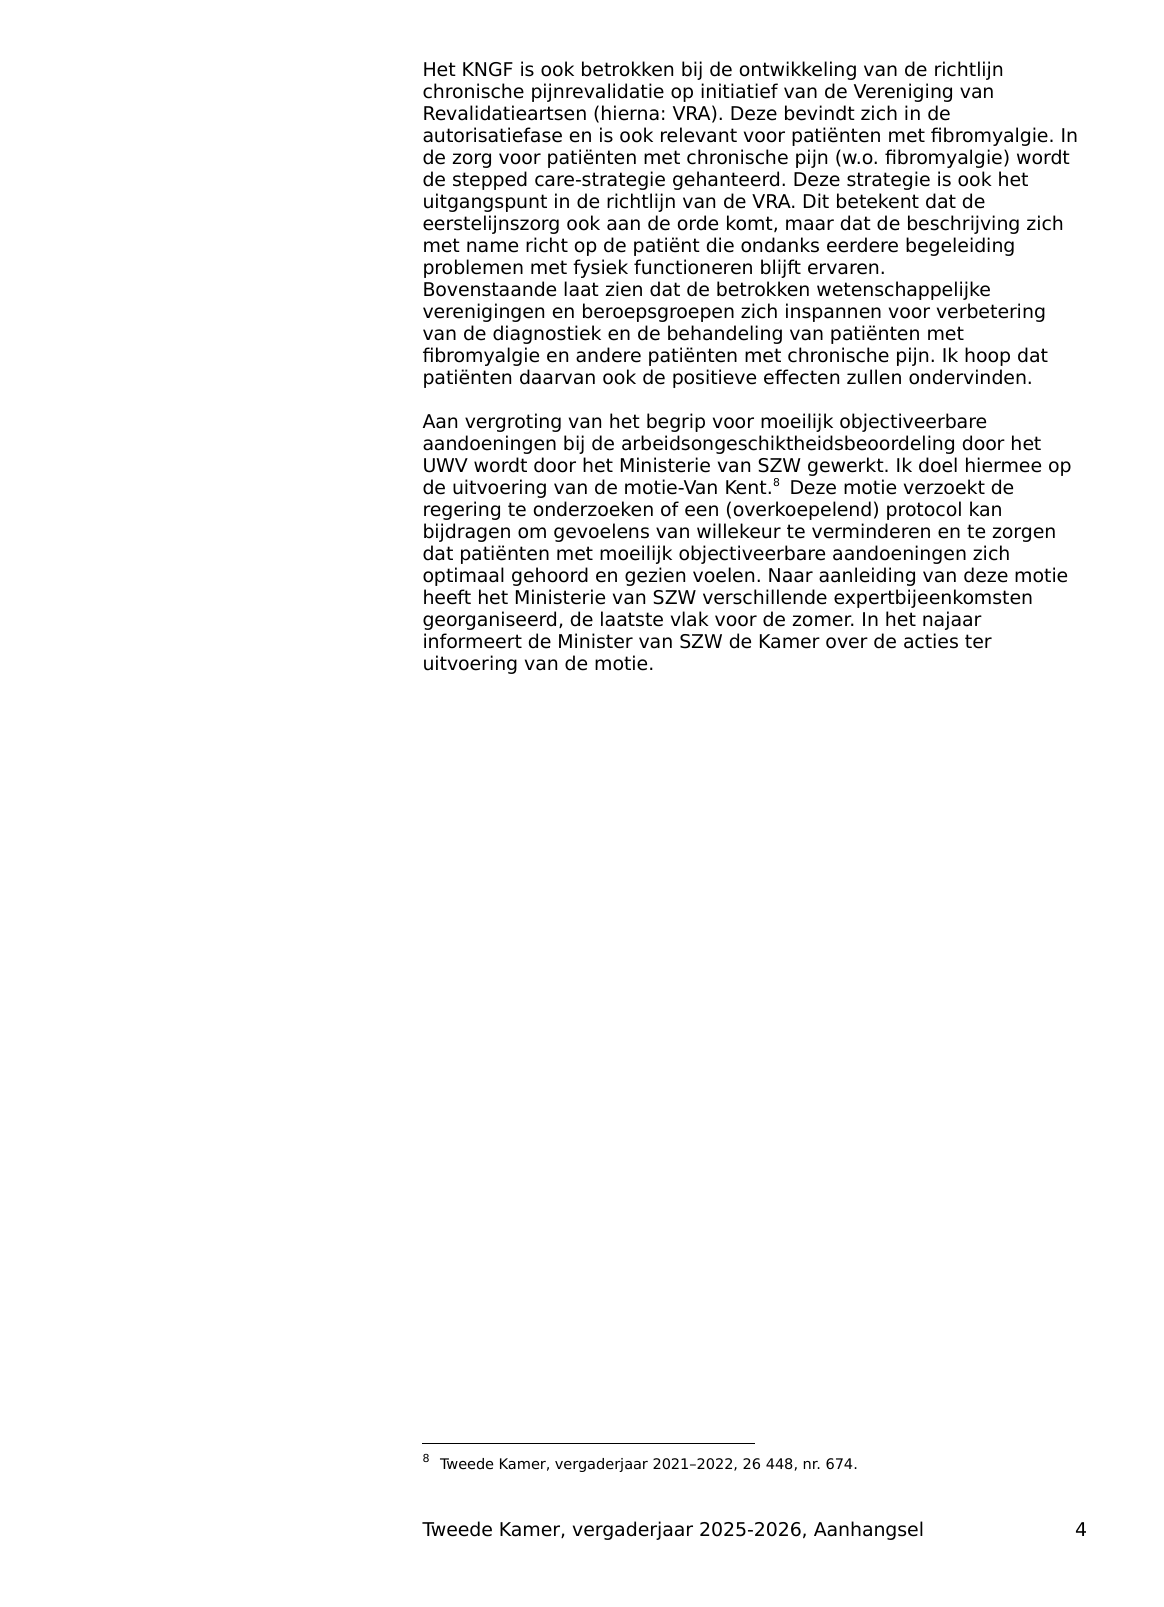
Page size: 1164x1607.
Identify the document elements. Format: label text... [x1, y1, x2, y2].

text Aan vergroting van het begrip voor moeilijk objectiveerbare aandoeningen bij de arbeidsongeschiktheidsbeoordeling door het UWV wordt door het Ministerie van SZW gewerkt. Ik doel hiermee op de uitvoering van de motie-Van Kent. Deze motie verzoekt de regering te onderzoeken of een (overkoepelend) protocol kan bijdragen om gevoelens van willekeur te verminderen en te zorgen dat patiënten met moeilijk objectiveerbare aandoeningen zich optimaal gehoord en gezien voelen. Naar aanleiding van deze motie heeft het Ministerie van SZW verschillende expertbijeenkomsten georganiseerd, de laatste vlak voor de zomer. In het najaar informeert de Minister van SZW de Kamer over de acties ter uitvoering van de motie. [422, 411, 1087, 675]
text Het KNGF is ook betrokken bij de ontwikkeling van de richtlijn chronische pijnrevalidatie op initiatief van de Vereniging van Revalidatieartsen (hierna: VRA). Deze bevindt zich in de autorisatiefase en is ook relevant voor patiënten met fibromyalgie. In de zorg voor patiënten met chronische pijn (w.o. fibromyalgie) wordt de stepped care-strategie gehanteerd. Deze strategie is ook het uitgangspunt in de richtlijn van de VRA. Dit betekent dat de eerstelijnszorg ook aan de orde komt, maar dat de beschrijving zich met name richt op de patiënt die ondanks eerdere begeleiding problemen met fysiek functioneren blijft ervaren. [422, 59, 1087, 279]
text Bovenstaande laat zien dat de betrokken wetenschappelijke verenigingen en beroepsgroepen zich inspannen voor verbetering van de diagnostiek en de behandeling van patiënten met fibromyalgie en andere patiënten met chronische pijn. Ik hoop dat patiënten daarvan ook de positieve effecten zullen ondervinden. [422, 279, 1087, 389]
text Tweede Kamer, vergaderjaar 2021–2022, 26 448, nr. 674. [422, 1452, 1087, 1474]
